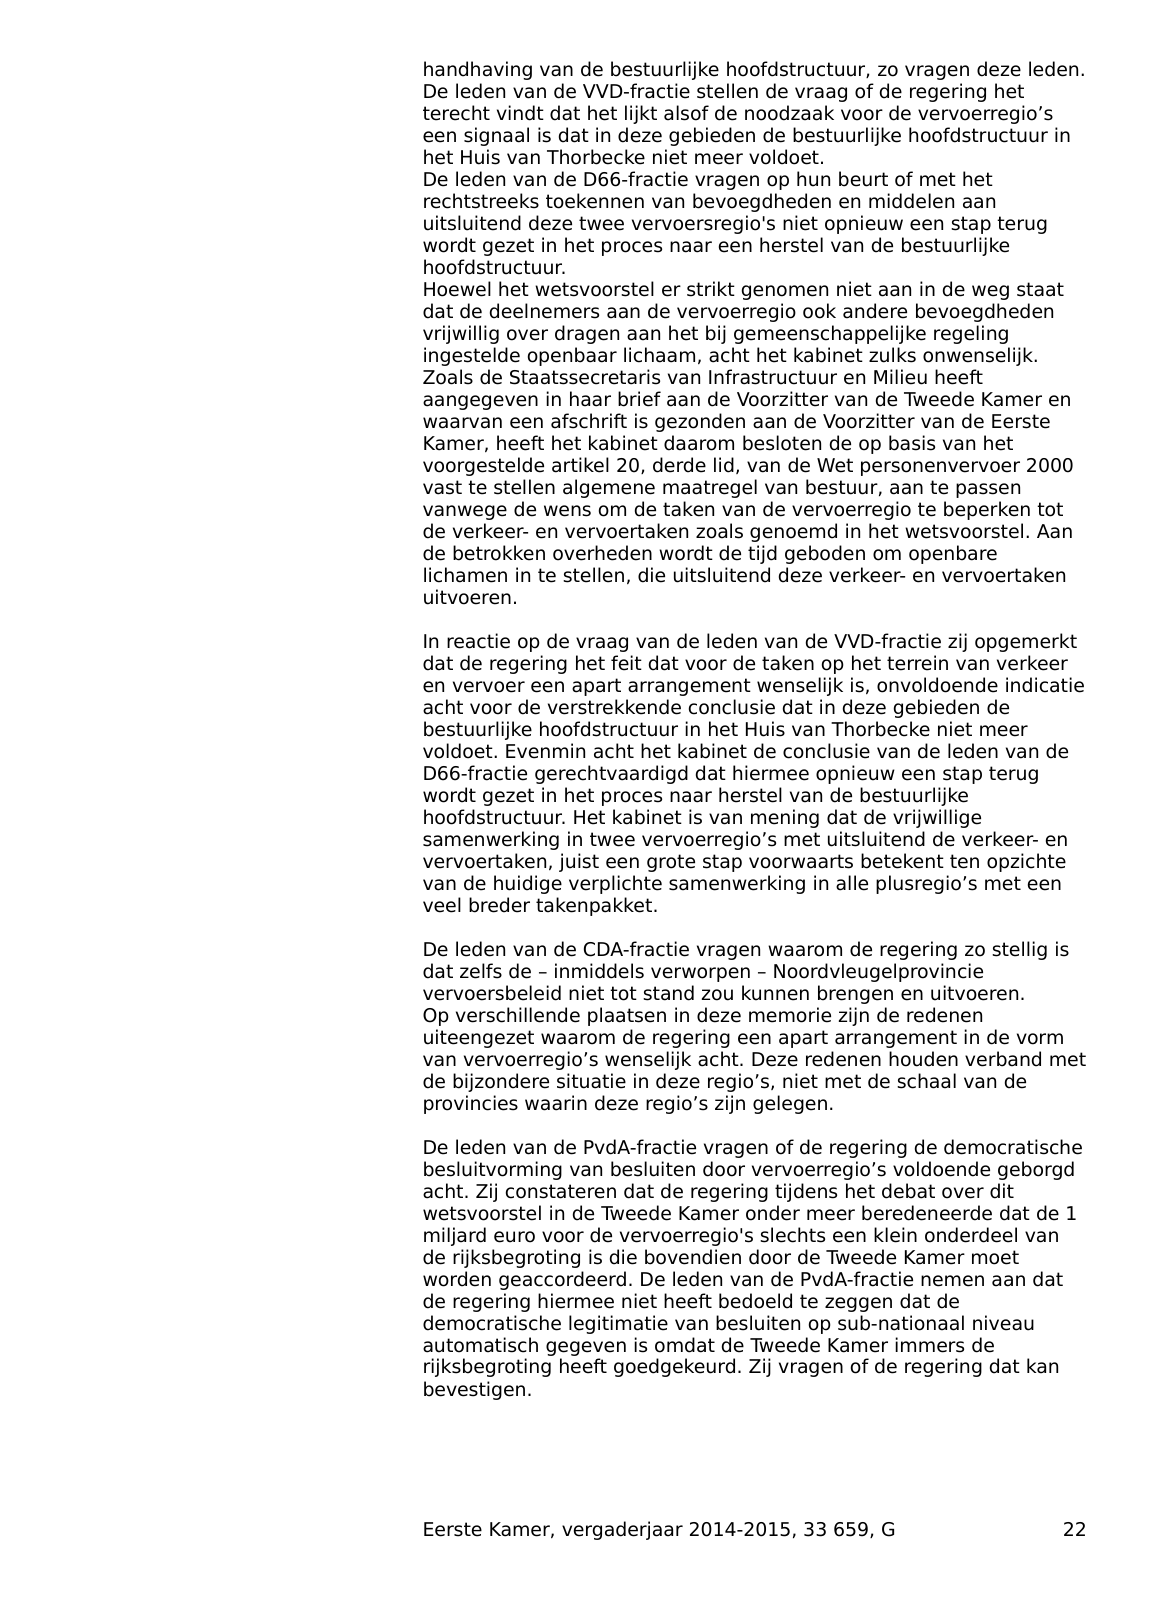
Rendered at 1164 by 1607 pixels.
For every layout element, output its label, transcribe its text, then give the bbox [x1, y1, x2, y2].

text De leden van de PvdA-fractie vragen of de regering de democratische besluitvorming van besluiten door vervoerregio’s voldoende geborgd acht. Zij constateren dat de regering tijdens het debat over dit wetsvoorstel in de Tweede Kamer onder meer beredeneerde dat de 1 miljard euro voor de vervoerregio's slechts een klein onderdeel van de rijksbegroting is die bovendien door de Tweede Kamer moet worden geaccordeerd. De leden van de PvdA-fractie nemen aan dat de regering hiermee niet heeft bedoeld te zeggen dat de democratische legitimatie van besluiten op sub-nationaal niveau automatisch gegeven is omdat de Tweede Kamer immers de rijksbegroting heeft goedgekeurd. Zij vragen of de regering dat kan bevestigen. [422, 1137, 1087, 1400]
text Hoewel het wetsvoorstel er strikt genomen niet aan in de weg staat dat de deelnemers aan de vervoerregio ook andere bevoegdheden vrijwillig over dragen aan het bij gemeenschappelijke regeling ingestelde openbaar lichaam, acht het kabinet zulks onwenselijk. Zoals de Staatssecretaris van Infrastructuur en Milieu heeft aangegeven in haar brief aan de Voorzitter van de Tweede Kamer en waarvan een afschrift is gezonden aan de Voorzitter van de Eerste Kamer, heeft het kabinet daarom besloten de op basis van het voorgestelde artikel 20, derde lid, van de Wet personenvervoer 2000 vast te stellen algemene maatregel van bestuur, aan te passen vanwege de wens om de taken van de vervoerregio te beperken tot de verkeer- en vervoertaken zoals genoemd in het wetsvoorstel. Aan de betrokken overheden wordt de tijd geboden om openbare lichamen in te stellen, die uitsluitend deze verkeer- en vervoertaken uitvoeren. [422, 279, 1087, 608]
text Op verschillende plaatsen in deze memorie zijn de redenen uiteengezet waarom de regering een apart arrangement in de vorm van vervoerregio’s wenselijk acht. Deze redenen houden verband met de bijzondere situatie in deze regio’s, niet met de schaal van de provincies waarin deze regio’s zijn gelegen. [422, 1004, 1087, 1114]
text De leden van de D66-fractie vragen op hun beurt of met het rechtstreeks toekennen van bevoegdheden en middelen aan uitsluitend deze twee vervoersregio's niet opnieuw een stap terug wordt gezet in het proces naar een herstel van de bestuurlijke hoofdstructuur. [422, 169, 1087, 279]
text handhaving van de bestuurlijke hoofdstructuur, zo vragen deze leden. De leden van de VVD-fractie stellen de vraag of de regering het terecht vindt dat het lijkt alsof de noodzaak voor de vervoerregio’s een signaal is dat in deze gebieden de bestuurlijke hoofdstructuur in het Huis van Thorbecke niet meer voldoet. [422, 59, 1087, 169]
text De leden van de CDA-fractie vragen waarom de regering zo stellig is dat zelfs de – inmiddels verworpen – Noordvleugelprovincie vervoersbeleid niet tot stand zou kunnen brengen en uitvoeren. [422, 939, 1087, 1004]
text In reactie op de vraag van de leden van de VVD-fractie zij opgemerkt dat de regering het feit dat voor de taken op het terrein van verkeer en vervoer een apart arrangement wenselijk is, onvoldoende indicatie acht voor de verstrekkende conclusie dat in deze gebieden de bestuurlijke hoofdstructuur in het Huis van Thorbecke niet meer voldoet. Evenmin acht het kabinet de conclusie van de leden van de D66-fractie gerechtvaardigd dat hiermee opnieuw een stap terug wordt gezet in het proces naar herstel van de bestuurlijke hoofdstructuur. Het kabinet is van mening dat de vrijwillige samenwerking in twee vervoerregio’s met uitsluitend de verkeer- en vervoertaken, juist een grote stap voorwaarts betekent ten opzichte van de huidige verplichte samenwerking in alle plusregio’s met een veel breder takenpakket. [422, 631, 1087, 916]
